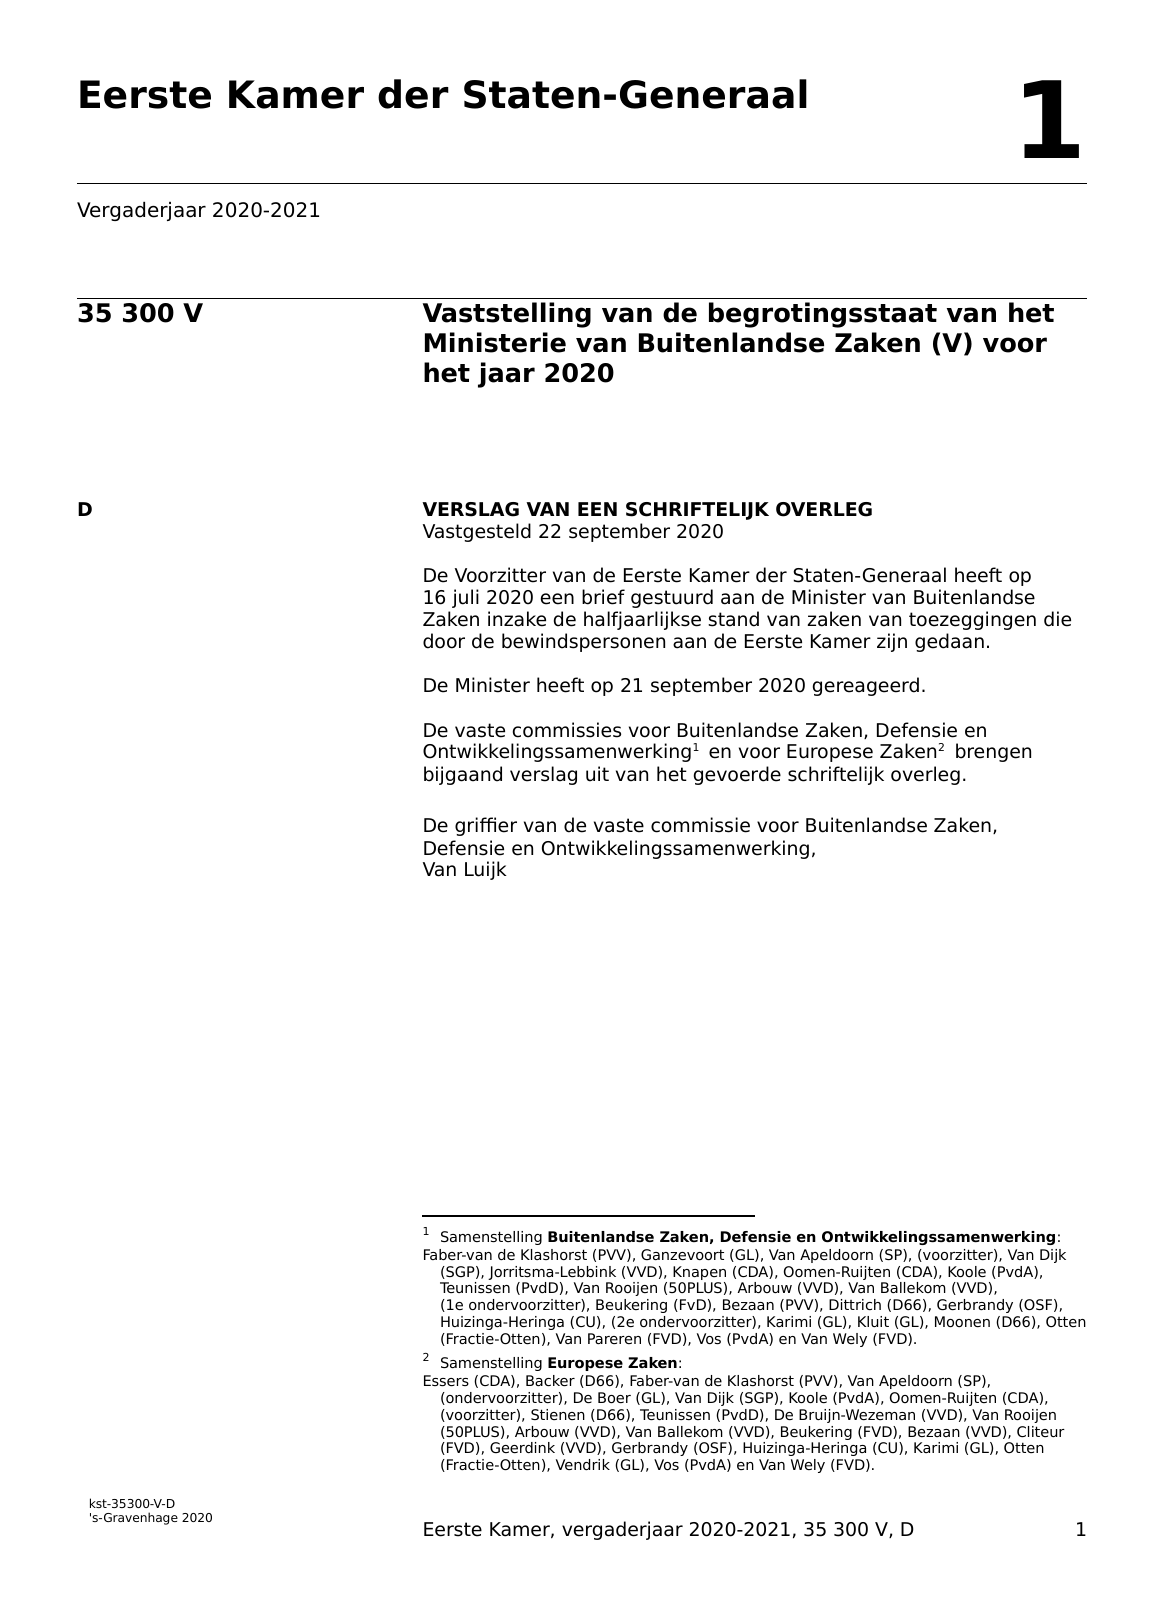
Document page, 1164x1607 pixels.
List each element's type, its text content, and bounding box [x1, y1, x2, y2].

text Essers (CDA), Backer (D66), Faber-van de Klashorst (PVV), Van Apeldoorn (SP), (ondervoorzitter), De Boer (GL), Van Dijk (SGP), Koole (PvdA), Oomen-Ruijten (CDA), (voorzitter), Stienen (D66), Teunissen (PvdD), De Bruijn-Wezeman (VVD), Van Rooijen (50PLUS), Arbouw (VVD), Van Ballekom (VVD), Beukering (FVD), Bezaan (VVD), Cliteur (FVD), Geerdink (VVD), Gerbrandy (OSF), Huizinga-Heringa (CU), Karimi (GL), Otten (Fractie-Otten), Vendrik (GL), Vos (PvdA) en Van Wely (FVD). [422, 1373, 1087, 1474]
text De Voorzitter van de Eerste Kamer der Staten-Generaal heeft op 16 juli 2020 een brief gestuurd aan de Minister van Buitenlandse Zaken inzake de halfjaarlijkse stand van zaken van toezeggingen die door de bewindspersonen aan de Eerste Kamer zijn gedaan. [422, 565, 1087, 653]
text Faber-van de Klashorst (PVV), Ganzevoort (GL), Van Apeldoorn (SP), (voorzitter), Van Dijk (SGP), Jorritsma-Lebbink (VVD), Knapen (CDA), Oomen-Ruijten (CDA), Koole (PvdA), Teunissen (PvdD), Van Rooijen (50PLUS), Arbouw (VVD), Van Ballekom (VVD), (1e ondervoorzitter), Beukering (FvD), Bezaan (PVV), Dittrich (D66), Gerbrandy (OSF), Huizinga-Heringa (CU), (2e ondervoorzitter), Karimi (GL), Kluit (GL), Moonen (D66), Otten (Fractie-Otten), Van Pareren (FVD), Vos (PvdA) en Van Wely (FVD). [422, 1247, 1087, 1348]
subtitle D VERSLAG VAN EEN SCHRIFTELIJK OVERLEG [77, 499, 1087, 521]
table_header 1 [886, 59, 1087, 183]
text De griffier van de vaste commissie voor Buitenlandse Zaken, Defensie en Ontwikkelingssamenwerking, Van Luijk [422, 815, 1087, 881]
text Vastgesteld 22 september 2020 [422, 521, 1087, 543]
table_header Eerste Kamer der Staten-Generaal [77, 59, 886, 183]
text Samenstelling Europese Zaken: [422, 1351, 1087, 1373]
text De Minister heeft op 21 september 2020 gereageerd. [422, 675, 1087, 697]
text De vaste commissies voor Buitenlandse Zaken, Defensie en Ontwikkelingssamenwerking en voor Europese Zaken brengen bijgaand verslag uit van het gevoerde schriftelijk overleg. [422, 719, 1087, 785]
subtitle 35 300 V Vaststelling van de begrotingsstaat van het Ministerie van Buitenlandse Zaken (V) voor het jaar 2020 [77, 299, 1087, 388]
table_cell Vergaderjaar 2020-2021 [77, 184, 1087, 298]
text kst-35300-V-D [88, 1497, 323, 1511]
text Samenstelling Buitenlandse Zaken, Defensie en Ontwikkelingssamenwerking: [422, 1225, 1087, 1247]
text 's-Gravenhage 2020 [88, 1511, 323, 1525]
